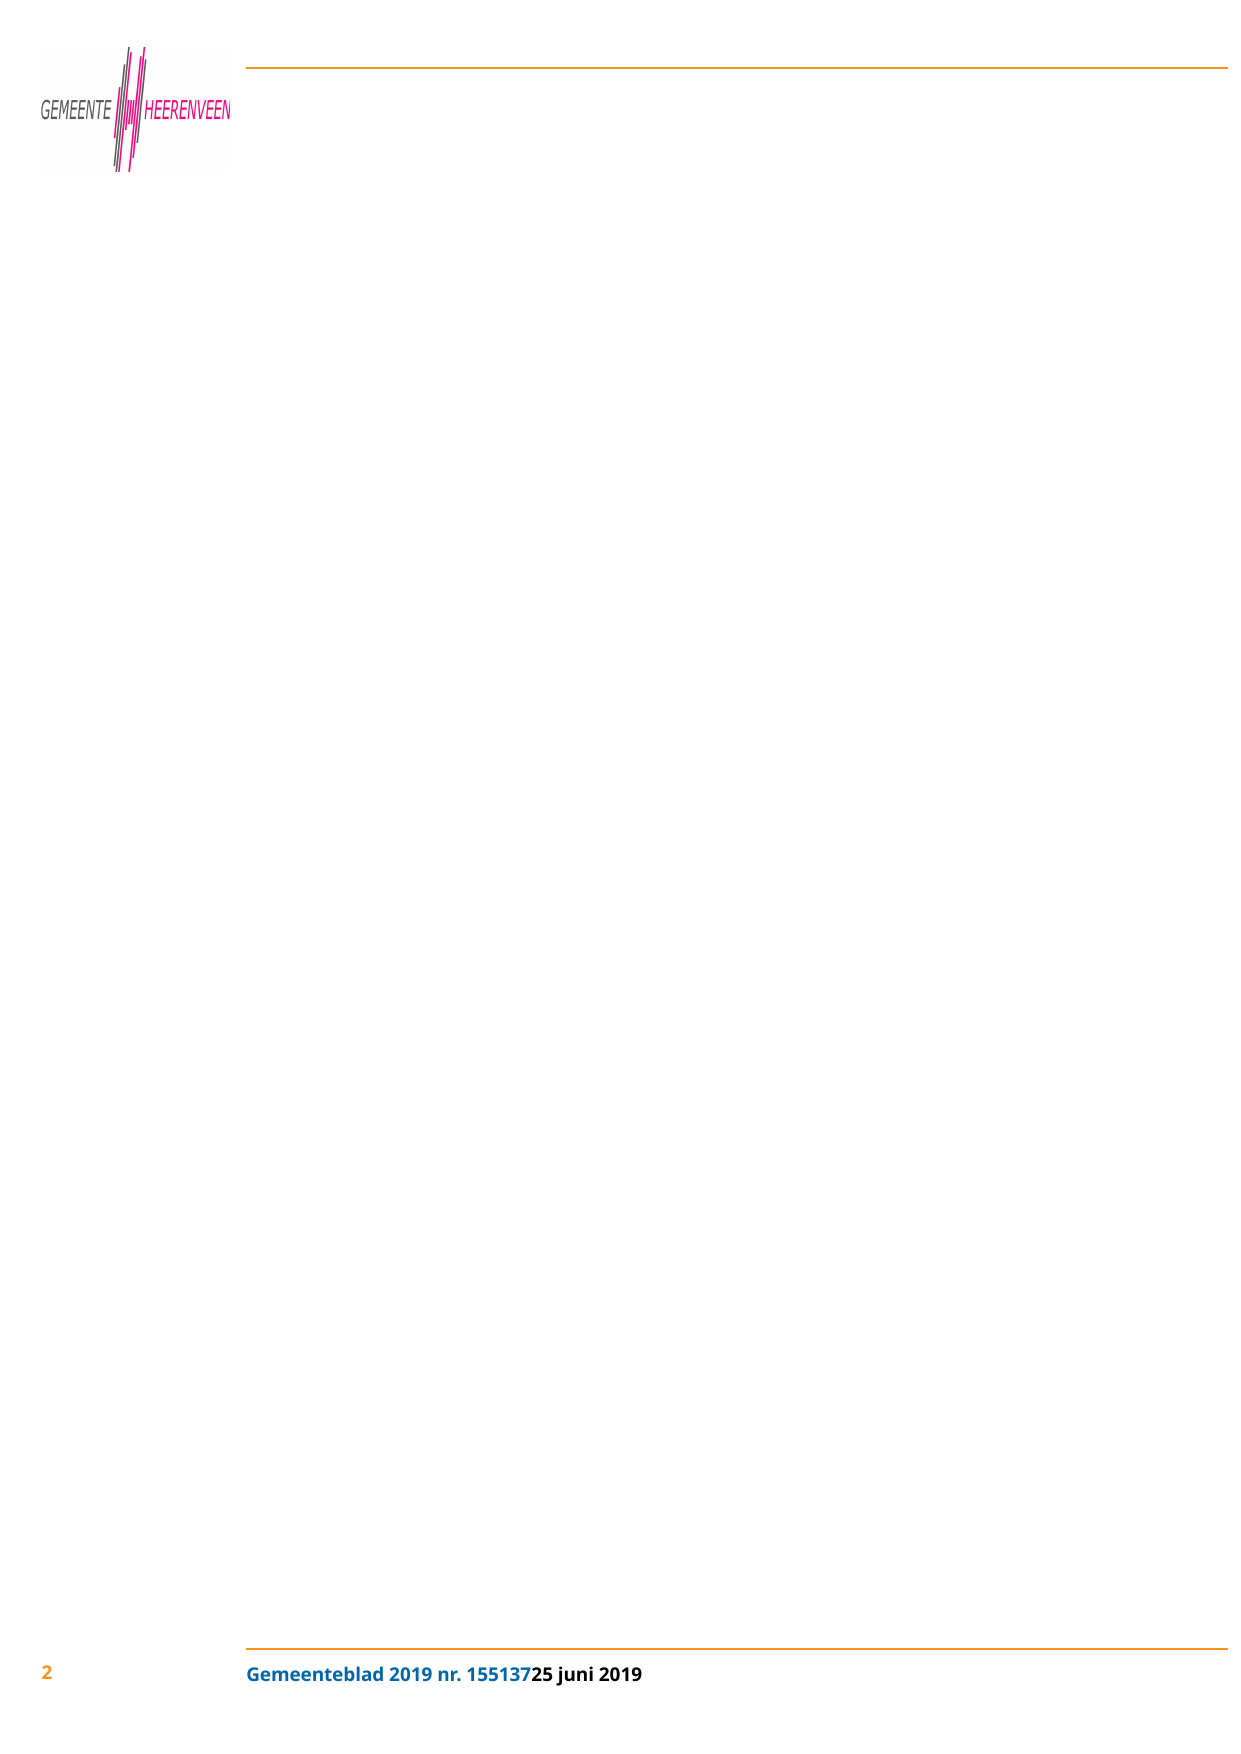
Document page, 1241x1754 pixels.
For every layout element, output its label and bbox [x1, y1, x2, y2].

picture [41, 47, 231, 172]
